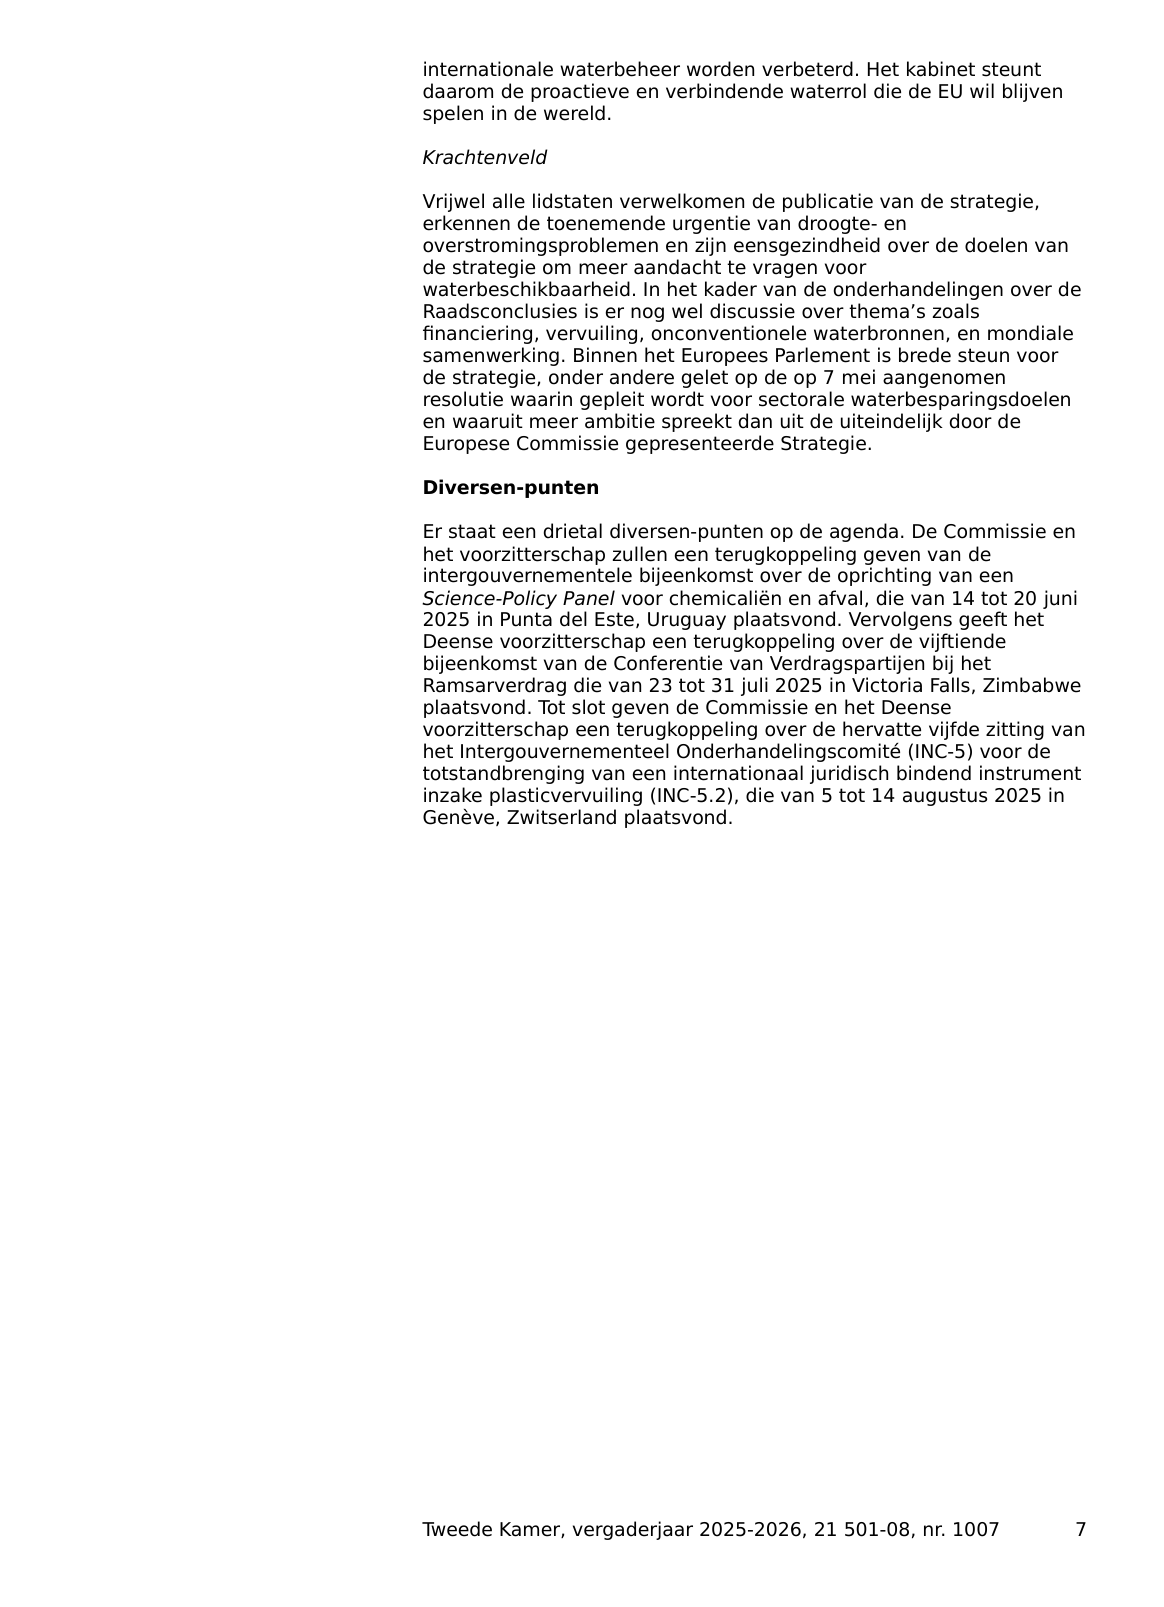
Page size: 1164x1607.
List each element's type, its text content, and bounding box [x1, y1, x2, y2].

subtitle Krachtenveld [422, 147, 1087, 169]
text internationale waterbeheer worden verbeterd. Het kabinet steunt daarom de proactieve en verbindende waterrol die de EU wil blijven spelen in de wereld. [422, 59, 1087, 125]
text Er staat een drietal diversen-punten op de agenda. De Commissie en het voorzitterschap zullen een terugkoppeling geven van de intergouvernementele bijeenkomst over de oprichting van een Science-Policy Panel voor chemicaliën en afval, die van 14 tot 20 juni 2025 in Punta del Este, Uruguay plaatsvond. Vervolgens geeft het Deense voorzitterschap een terugkoppeling over de vijftiende bijeenkomst van de Conferentie van Verdragspartijen bij het Ramsarverdrag die van 23 tot 31 juli 2025 in Victoria Falls, Zimbabwe plaatsvond. Tot slot geven de Commissie en het Deense voorzitterschap een terugkoppeling over de hervatte vijfde zitting van het Intergouvernementeel Onderhandelingscomité (INC-5) voor de totstandbrenging van een internationaal juridisch bindend instrument inzake plasticvervuiling (INC-5.2), die van 5 tot 14 augustus 2025 in Genève, Zwitserland plaatsvond. [422, 521, 1087, 829]
subtitle Diversen-punten [422, 477, 1087, 499]
text Vrijwel alle lidstaten verwelkomen de publicatie van de strategie, erkennen de toenemende urgentie van droogte- en overstromingsproblemen en zijn eensgezindheid over de doelen van de strategie om meer aandacht te vragen voor waterbeschikbaarheid. In het kader van de onderhandelingen over de Raadsconclusies is er nog wel discussie over thema’s zoals financiering, vervuiling, onconventionele waterbronnen, en mondiale samenwerking. Binnen het Europees Parlement is brede steun voor de strategie, onder andere gelet op de op 7 mei aangenomen resolutie waarin gepleit wordt voor sectorale waterbesparingsdoelen en waaruit meer ambitie spreekt dan uit de uiteindelijk door de Europese Commissie gepresenteerde Strategie. [422, 191, 1087, 455]
